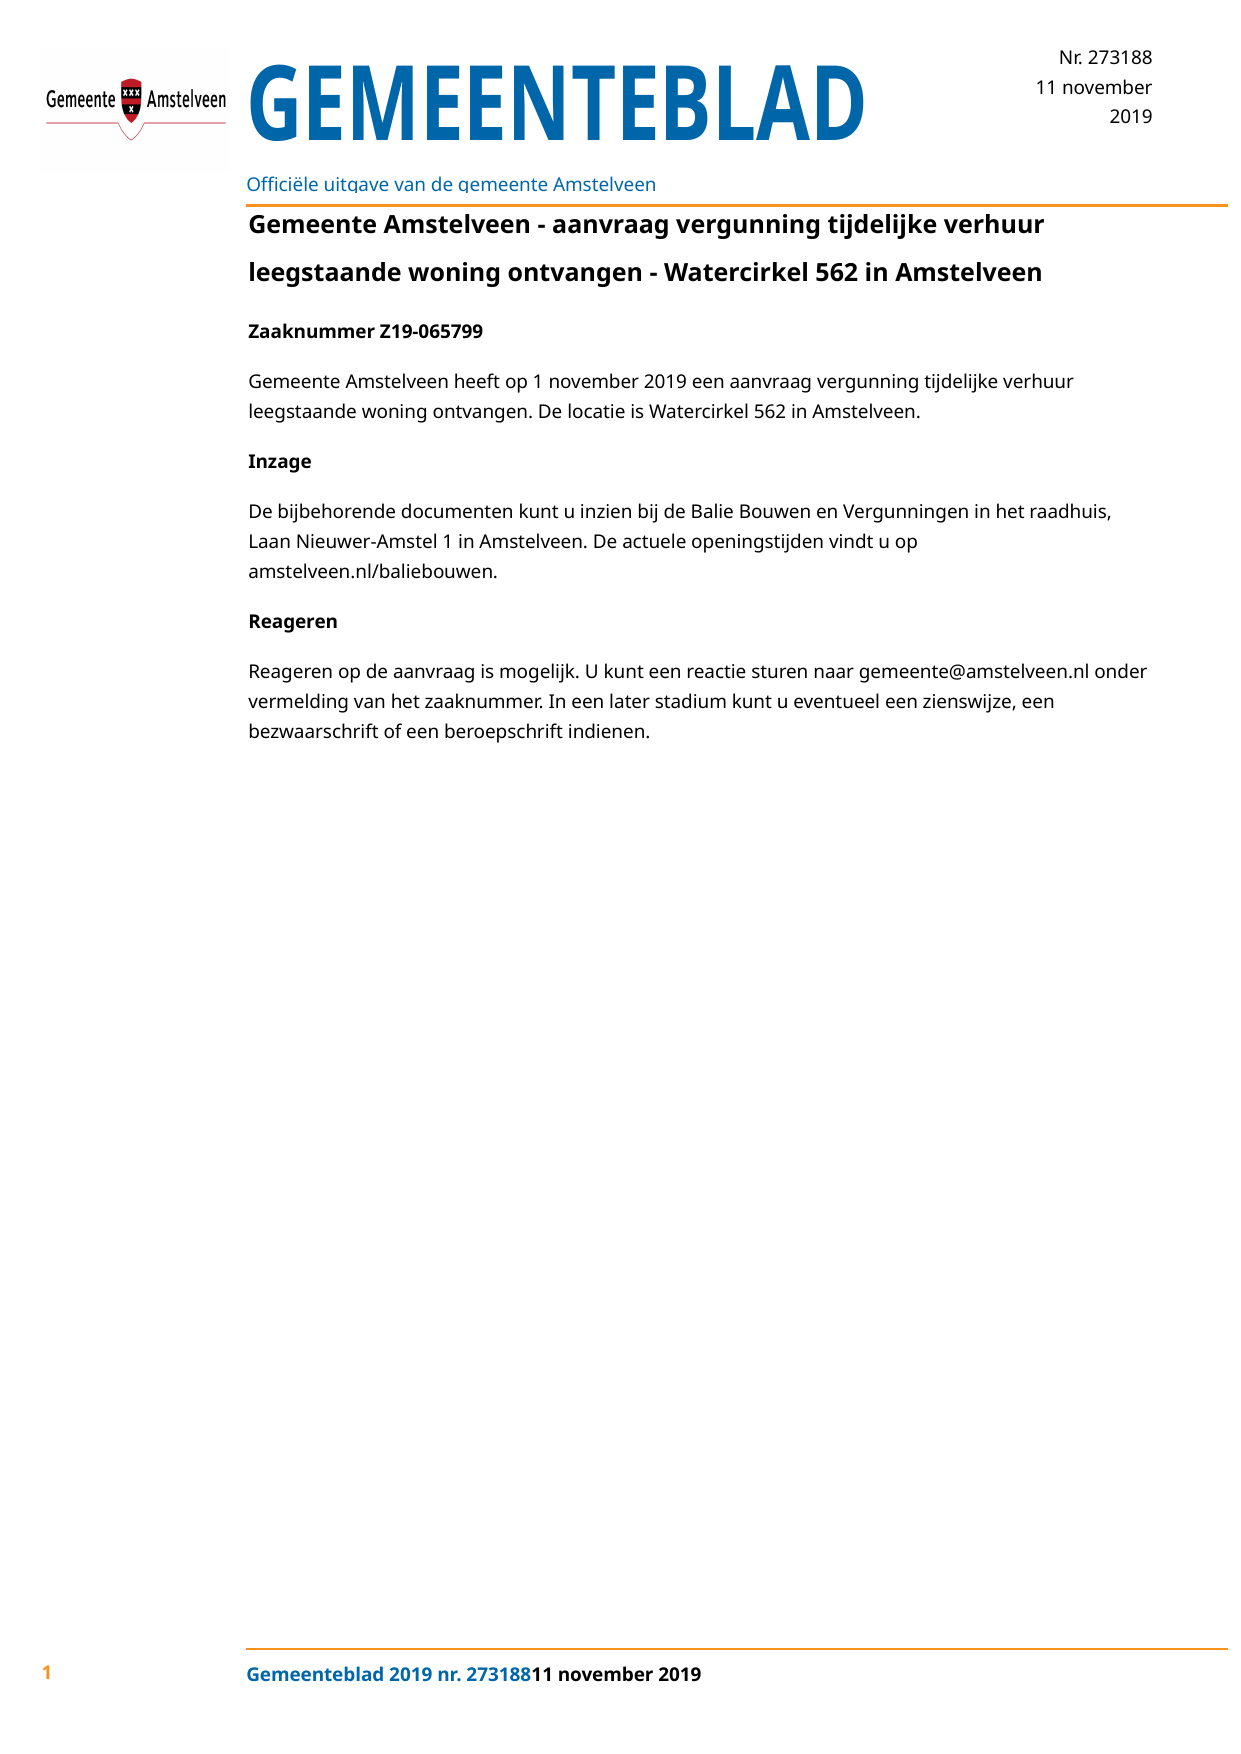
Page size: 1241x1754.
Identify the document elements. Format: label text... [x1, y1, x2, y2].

text Zaaknummer Z19-065799 [248, 318, 1152, 344]
picture [41, 47, 231, 172]
text Gemeente Amstelveen - aanvraag vergunning tijdelijke verhuur leegstaande woning ontvangen - Watercirkel 562 in Amstelveen [248, 207, 1152, 288]
text Inzage [248, 448, 1152, 474]
text Gemeente Amstelveen heeft op 1 november 2019 een aanvraag vergunning tijdelijke verhuur leegstaande woning ontvangen. De locatie is Watercirkel 562 in Amstelveen. [248, 368, 1152, 424]
text De bijbehorende documenten kunt u inzien bij de Balie Bouwen en Vergunningen in het raadhuis, Laan Nieuwer-Amstel 1 in Amstelveen. De actuele openingstijden vindt u op amstelveen.nl/baliebouwen. [248, 499, 1152, 584]
text Reageren [248, 608, 1152, 634]
text Reageren op de aanvraag is mogelijk. U kunt een reactie sturen naar gemeente@amstelveen.nl onder vermelding van het zaaknummer. In een later stadium kunt u eventueel een zienswijze, een bezwaarschrift of een beroepschrift indienen. [248, 659, 1152, 744]
